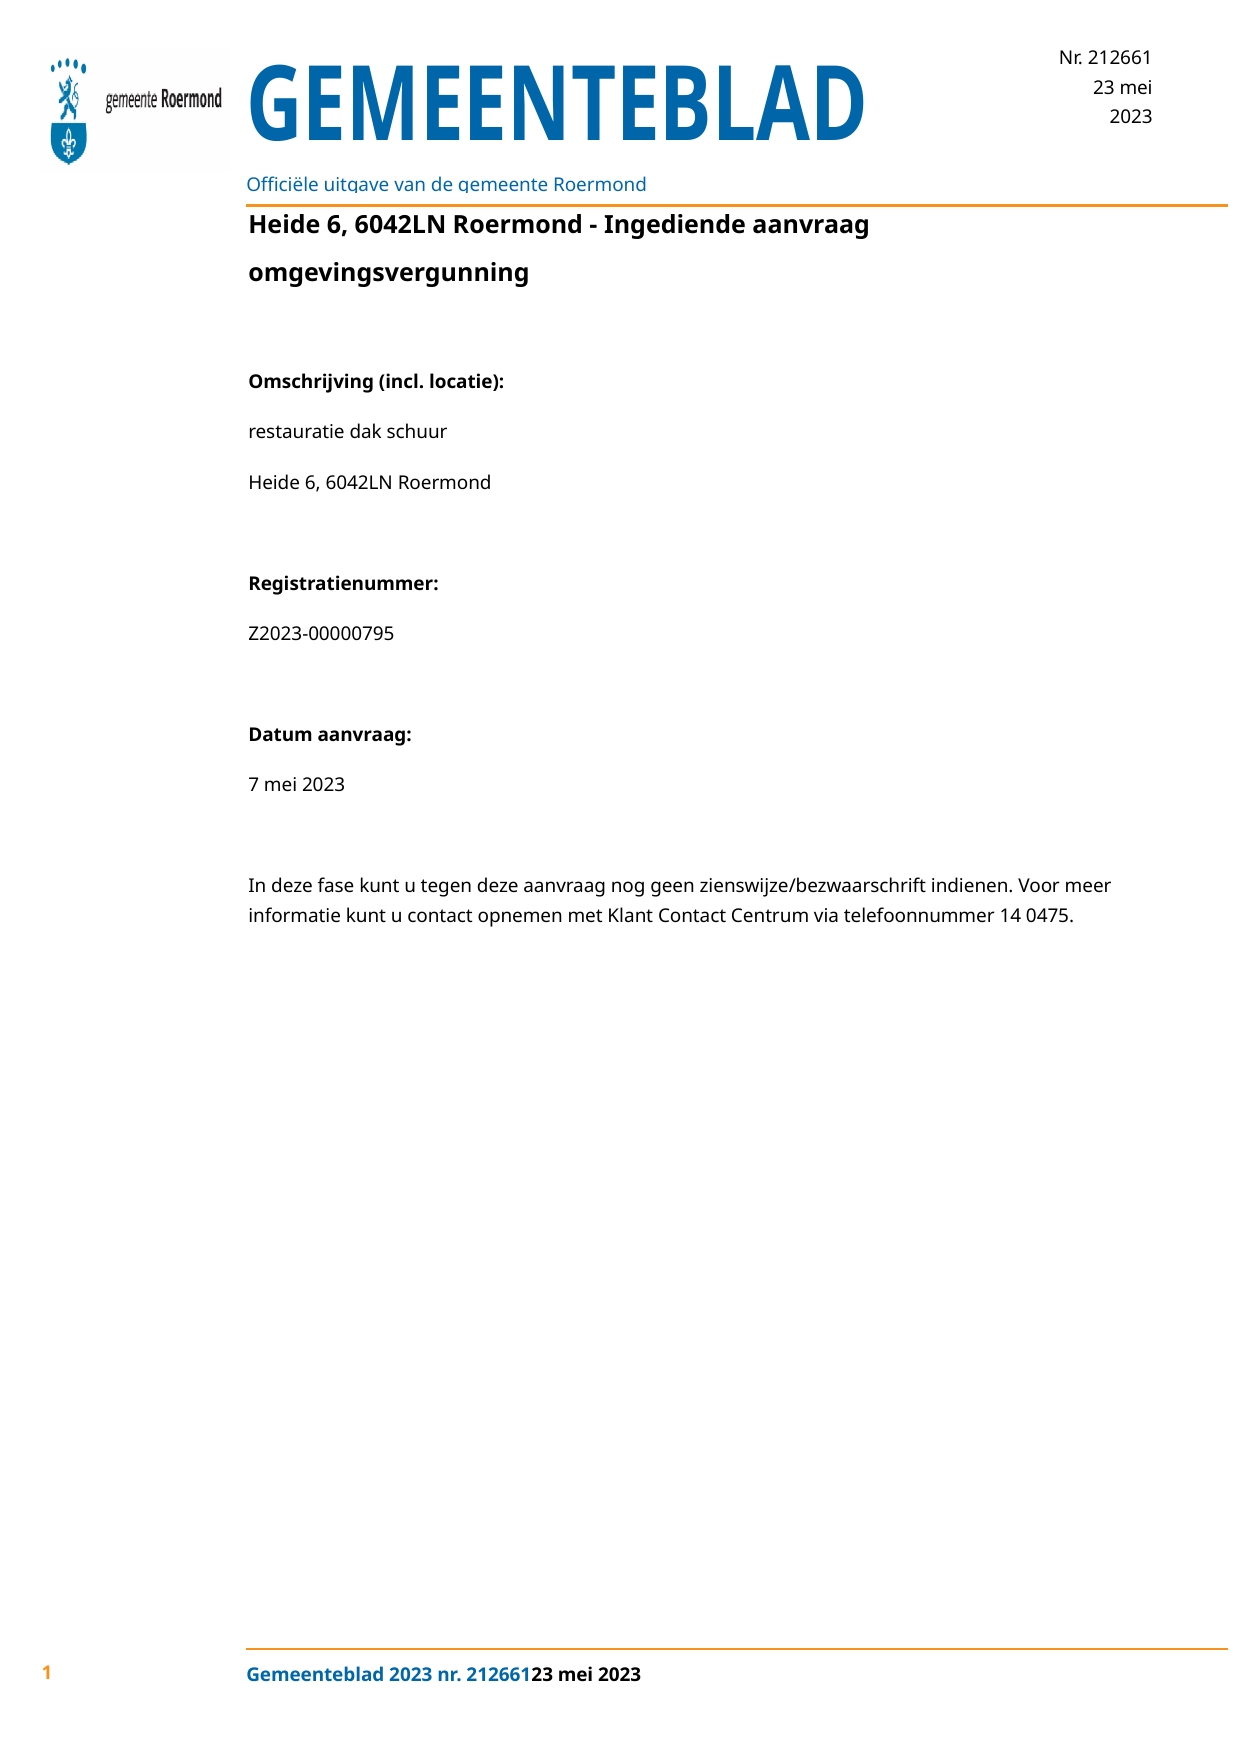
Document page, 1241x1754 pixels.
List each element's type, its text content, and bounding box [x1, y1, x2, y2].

text Heide 6, 6042LN Roermond - Ingediende aanvraag omgevingsvergunning [248, 207, 1152, 288]
text restauratie dak schuur [248, 419, 1152, 444]
text 7 mei 2023 [248, 772, 1152, 797]
text Registratienummer: [248, 570, 1152, 596]
text Omschrijving (incl. locatie): [248, 368, 1152, 394]
text In deze fase kunt u tegen deze aanvraag nog geen zienswijze/bezwaarschrift indienen. Voor meer informatie kunt u contact opnemen met Klant Contact Centrum via telefoonnummer 14 0475. [248, 872, 1152, 928]
text Z2023-00000795 [248, 620, 1152, 646]
text Datum aanvraag: [248, 721, 1152, 747]
picture [41, 47, 231, 172]
text Heide 6, 6042LN Roermond [248, 469, 1152, 495]
